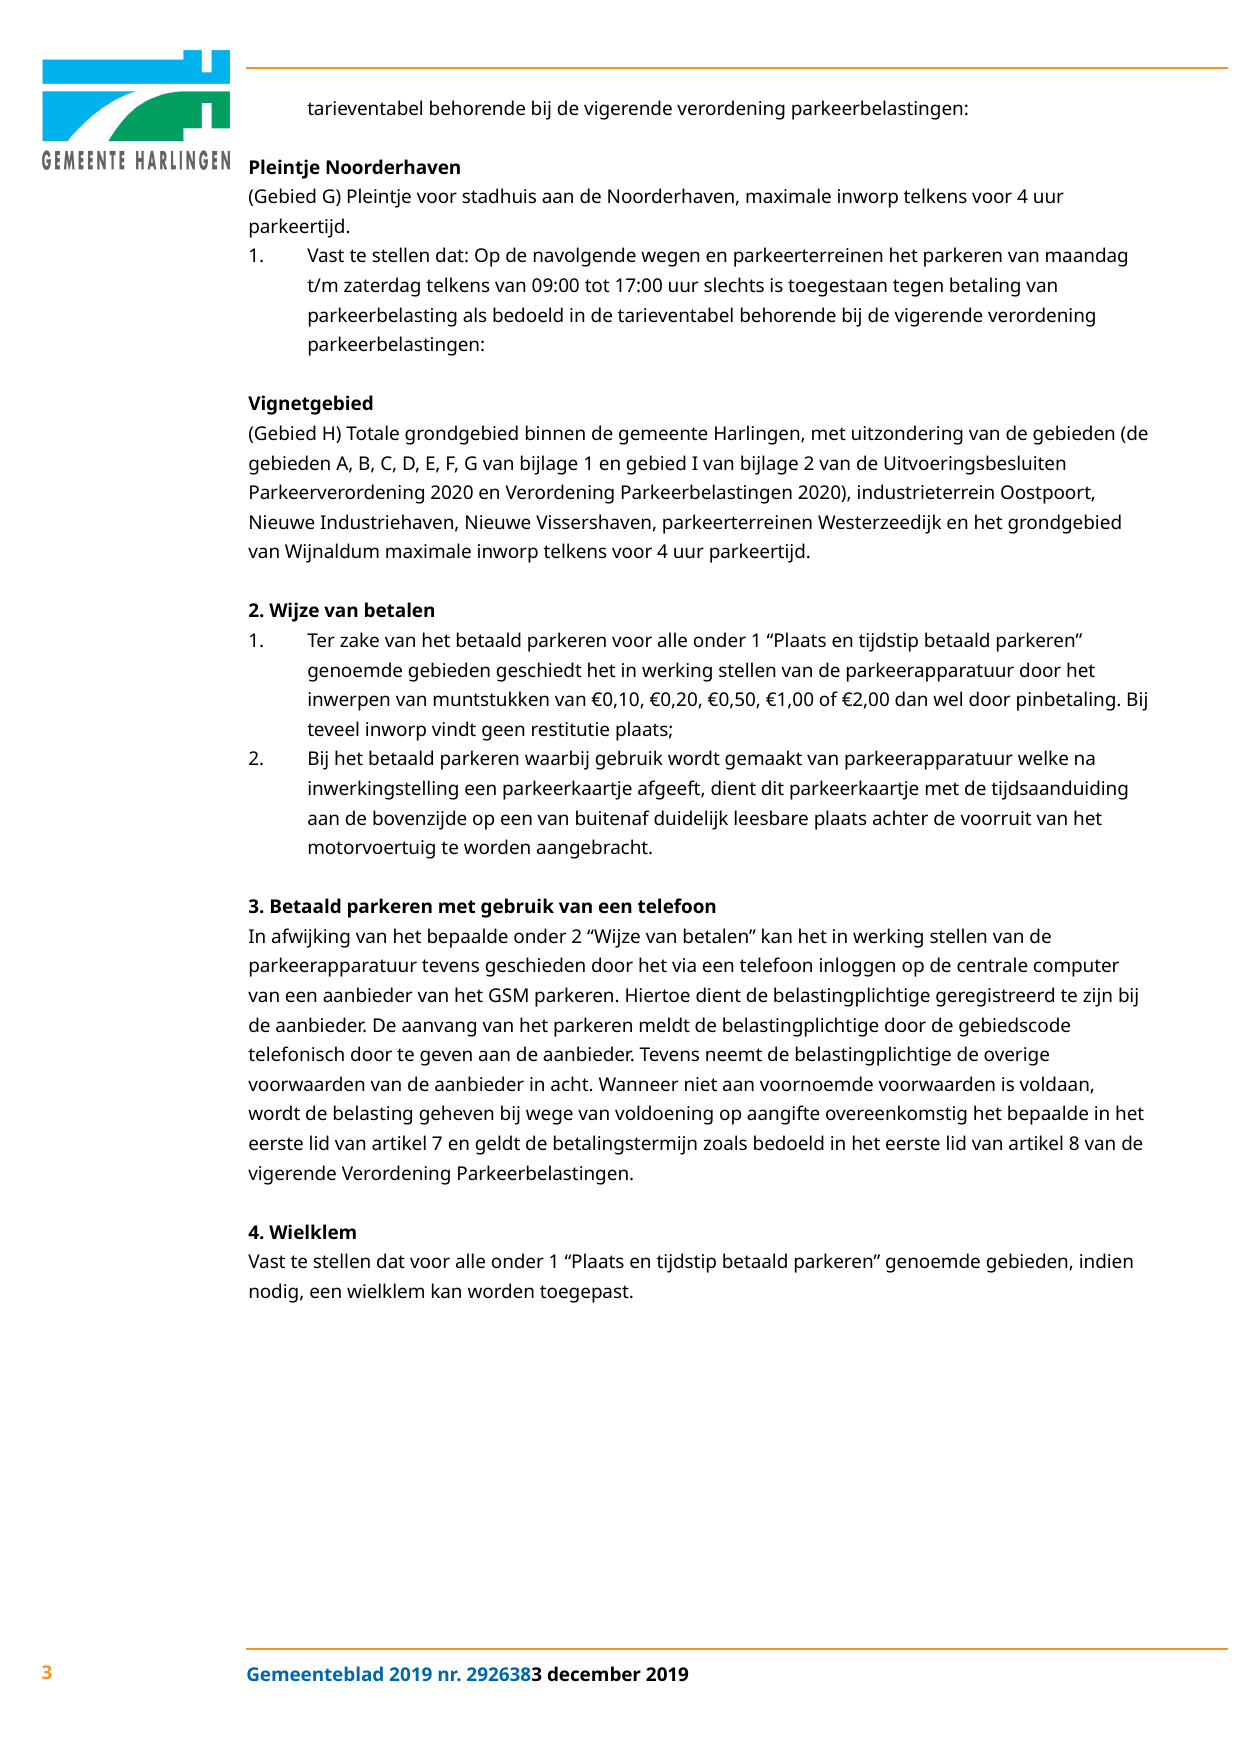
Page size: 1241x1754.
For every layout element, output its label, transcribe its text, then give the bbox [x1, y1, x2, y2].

list Bij het betaald parkeren waarbij gebruik wordt gemaakt van parkeerapparatuur welke na inwerkingstelling een parkeerkaartje afgeeft, dient dit parkeerkaartje met de tijdsaanduiding aan de bovenzijde op een van buitenaf duidelijk leesbare plaats achter de voorruit van het motorvoertuig te worden aangebracht. [248, 746, 1152, 860]
text 4. Wielklem [248, 1219, 1152, 1245]
text (Gebied G) Pleintje voor stadhuis aan de Noorderhaven, maximale inworp telkens voor 4 uur parkeertijd. [248, 183, 1152, 239]
list Ter zake van het betaald parkeren voor alle onder 1 “Plaats en tijdstip betaald parkeren” genoemde gebieden geschiedt het in werking stellen van de parkeerapparatuur door het inwerpen van muntstukken van €0,10, €0,20, €0,50, €1,00 of €2,00 dan wel door pinbetaling. Bij teveel inworp vindt geen restitutie plaats; [248, 627, 1152, 742]
text Pleintje Noorderhaven [248, 154, 1152, 180]
picture [41, 47, 231, 172]
text Vignetgebied [248, 391, 1152, 416]
list Vast te stellen dat: Op de navolgende wegen en parkeerterreinen het parkeren van maandag t/m zaterdag telkens van 09:00 tot 17:00 uur slechts is toegestaan tegen betaling van parkeerbelasting als bedoeld in de tarieventabel behorende bij de vigerende verordening parkeerbelastingen: [248, 243, 1152, 357]
text (Gebied H) Totale grondgebied binnen de gemeente Harlingen, met uitzondering van de gebieden (de gebieden A, B, C, D, E, F, G van bijlage 1 en gebied I van bijlage 2 van de Uitvoeringsbesluiten Parkeerverordening 2020 en Verordening Parkeerbelastingen 2020), industrieterrein Oostpoort, Nieuwe Industriehaven, Nieuwe Vissershaven, parkeerterreinen Westerzeedijk en het grondgebied van Wijnaldum maximale inworp telkens voor 4 uur parkeertijd. [248, 420, 1152, 564]
text 2. Wijze van betalen [248, 598, 1152, 623]
list tarieventabel behorende bij de vigerende verordening parkeerbelastingen: [248, 95, 1152, 121]
text In afwijking van het bepaalde onder 2 “Wijze van betalen” kan het in werking stellen van de parkeerapparatuur tevens geschieden door het via een telefoon inloggen op de centrale computer van een aanbieder van het GSM parkeren. Hiertoe dient de belastingplichtige geregistreerd te zijn bij de aanbieder. De aanvang van het parkeren meldt de belastingplichtige door de gebiedscode telefonisch door te geven aan de aanbieder. Tevens neemt de belastingplichtige de overige voorwaarden van de aanbieder in acht. Wanneer niet aan voornoemde voorwaarden is voldaan, wordt de belasting geheven bij wege van voldoening op aangifte overeenkomstig het bepaalde in het eerste lid van artikel 7 en geldt de betalingstermijn zoals bedoeld in het eerste lid van artikel 8 van de vigerende Verordening Parkeerbelastingen. [248, 923, 1152, 1186]
text 3. Betaald parkeren met gebruik van een telefoon [248, 893, 1152, 919]
text Vast te stellen dat voor alle onder 1 “Plaats en tijdstip betaald parkeren” genoemde gebieden, indien nodig, een wielklem kan worden toegepast. [248, 1248, 1152, 1304]
